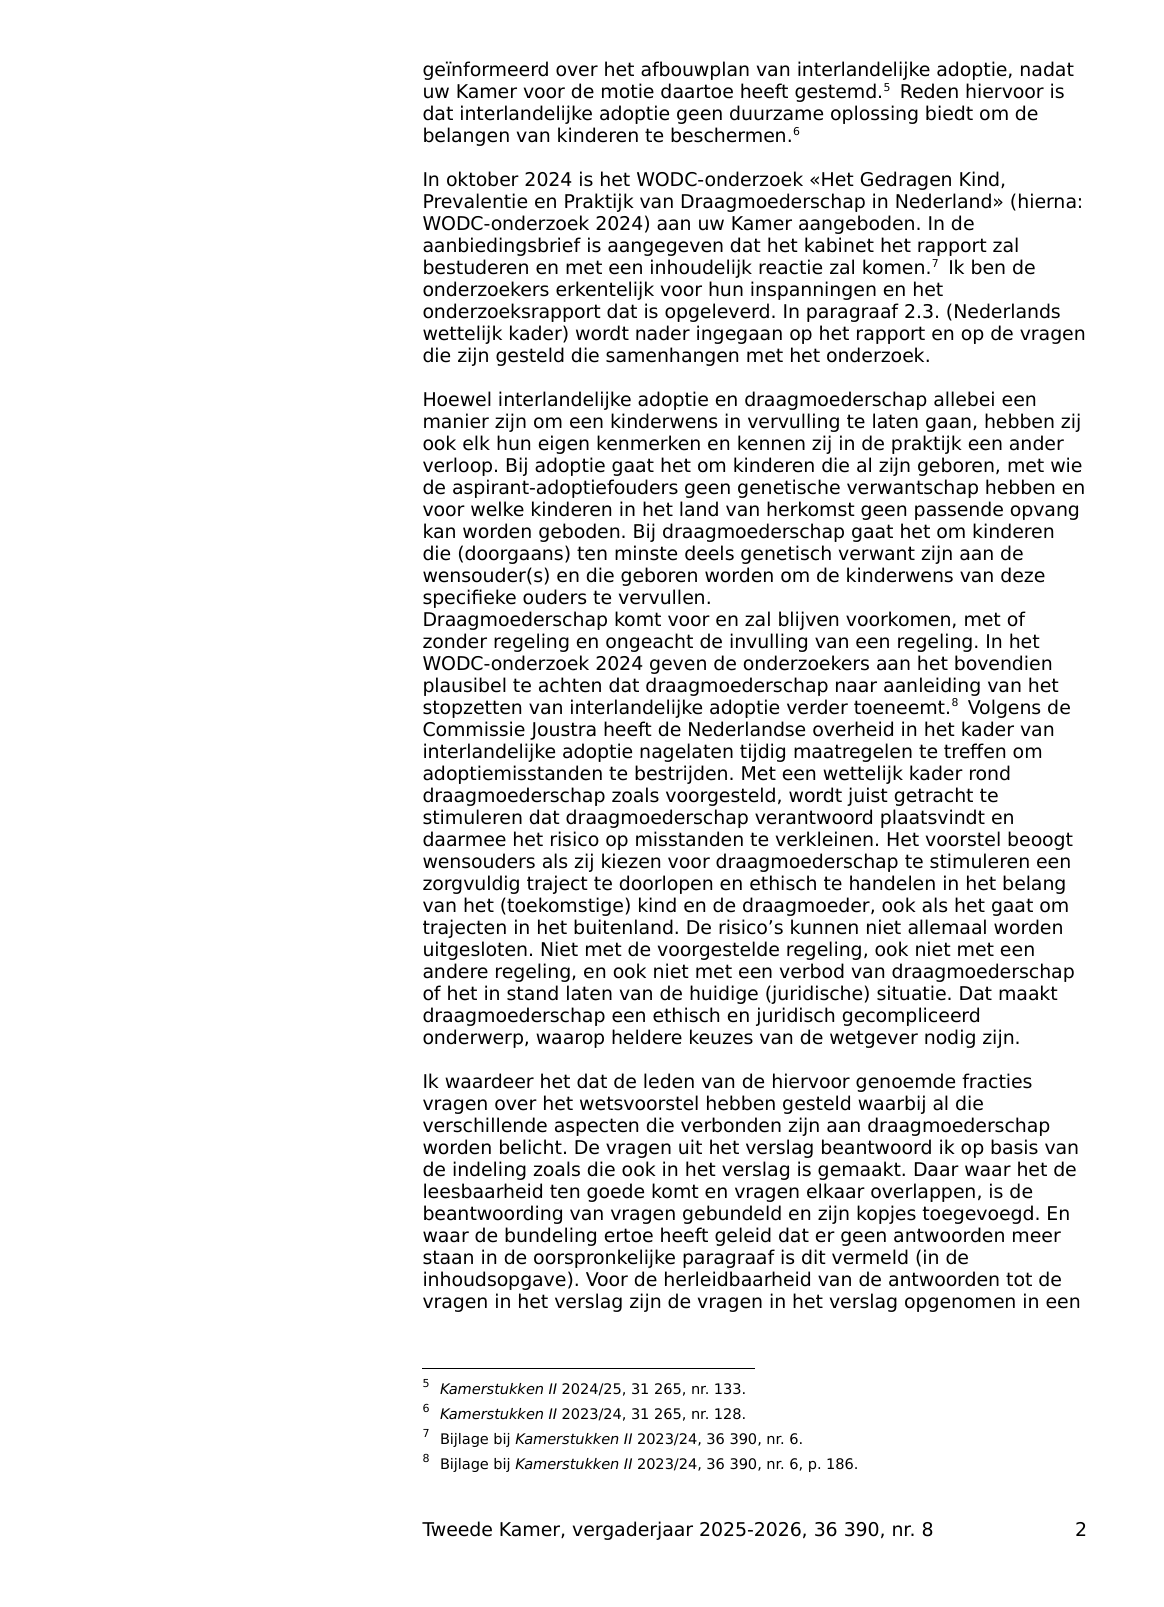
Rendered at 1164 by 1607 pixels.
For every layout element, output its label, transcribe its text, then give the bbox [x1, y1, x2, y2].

text Bijlage bij Kamerstukken II 2023/24, 36 390, nr. 6, p. 186. [422, 1452, 1087, 1474]
text Kamerstukken II 2024/25, 31 265, nr. 133. [422, 1377, 1087, 1399]
text geïnformeerd over het afbouwplan van interlandelijke adoptie, nadat uw Kamer voor de motie daartoe heeft gestemd. Reden hiervoor is dat interlandelijke adoptie geen duurzame oplossing biedt om de belangen van kinderen te beschermen. [422, 59, 1087, 147]
text Ik waardeer het dat de leden van de hiervoor genoemde fracties vragen over het wetsvoorstel hebben gesteld waarbij al die verschillende aspecten die verbonden zijn aan draagmoederschap worden belicht. De vragen uit het verslag beantwoord ik op basis van de indeling zoals die ook in het verslag is gemaakt. Daar waar het de leesbaarheid ten goede komt en vragen elkaar overlappen, is de beantwoording van vragen gebundeld en zijn kopjes toegevoegd. En waar de bundeling ertoe heeft geleid dat er geen antwoorden meer staan in de oorspronkelijke paragraaf is dit vermeld (in de inhoudsopgave). Voor de herleidbaarheid van de antwoorden tot de vragen in het verslag zijn de vragen in het verslag opgenomen in een [422, 1071, 1087, 1312]
text In oktober 2024 is het WODC-onderzoek «Het Gedragen Kind, Prevalentie en Praktijk van Draagmoederschap in Nederland» (hierna: WODC-onderzoek 2024) aan uw Kamer aangeboden. In de aanbiedingsbrief is aangegeven dat het kabinet het rapport zal bestuderen en met een inhoudelijk reactie zal komen. Ik ben de onderzoekers erkentelijk voor hun inspanningen en het onderzoeksrapport dat is opgeleverd. In paragraaf 2.3. (Nederlands wettelijk kader) wordt nader ingegaan op het rapport en op de vragen die zijn gesteld die samenhangen met het onderzoek. [422, 169, 1087, 367]
text Draagmoederschap komt voor en zal blijven voorkomen, met of zonder regeling en ongeacht de invulling van een regeling. In het WODC-onderzoek 2024 geven de onderzoekers aan het bovendien plausibel te achten dat draagmoederschap naar aanleiding van het stopzetten van interlandelijke adoptie verder toeneemt. Volgens de Commissie Joustra heeft de Nederlandse overheid in het kader van interlandelijke adoptie nagelaten tijdig maatregelen te treffen om adoptiemisstanden te bestrijden. Met een wettelijk kader rond draagmoederschap zoals voorgesteld, wordt juist getracht te stimuleren dat draagmoederschap verantwoord plaatsvindt en daarmee het risico op misstanden te verkleinen. Het voorstel beoogt wensouders als zij kiezen voor draagmoederschap te stimuleren een zorgvuldig traject te doorlopen en ethisch te handelen in het belang van het (toekomstige) kind en de draagmoeder, ook als het gaat om trajecten in het buitenland. De risico’s kunnen niet allemaal worden uitgesloten. Niet met de voorgestelde regeling, ook niet met een andere regeling, en ook niet met een verbod van draagmoederschap of het in stand laten van de huidige (juridische) situatie. Dat maakt draagmoederschap een ethisch en juridisch gecompliceerd onderwerp, waarop heldere keuzes van de wetgever nodig zijn. [422, 609, 1087, 1048]
text Kamerstukken II 2023/24, 31 265, nr. 128. [422, 1402, 1087, 1424]
text Hoewel interlandelijke adoptie en draagmoederschap allebei een manier zijn om een kinderwens in vervulling te laten gaan, hebben zij ook elk hun eigen kenmerken en kennen zij in de praktijk een ander verloop. Bij adoptie gaat het om kinderen die al zijn geboren, met wie de aspirant-adoptiefouders geen genetische verwantschap hebben en voor welke kinderen in het land van herkomst geen passende opvang kan worden geboden. Bij draagmoederschap gaat het om kinderen die (doorgaans) ten minste deels genetisch verwant zijn aan de wensouder(s) en die geboren worden om de kinderwens van deze specifieke ouders te vervullen. [422, 389, 1087, 609]
text Bijlage bij Kamerstukken II 2023/24, 36 390, nr. 6. [422, 1427, 1087, 1449]
